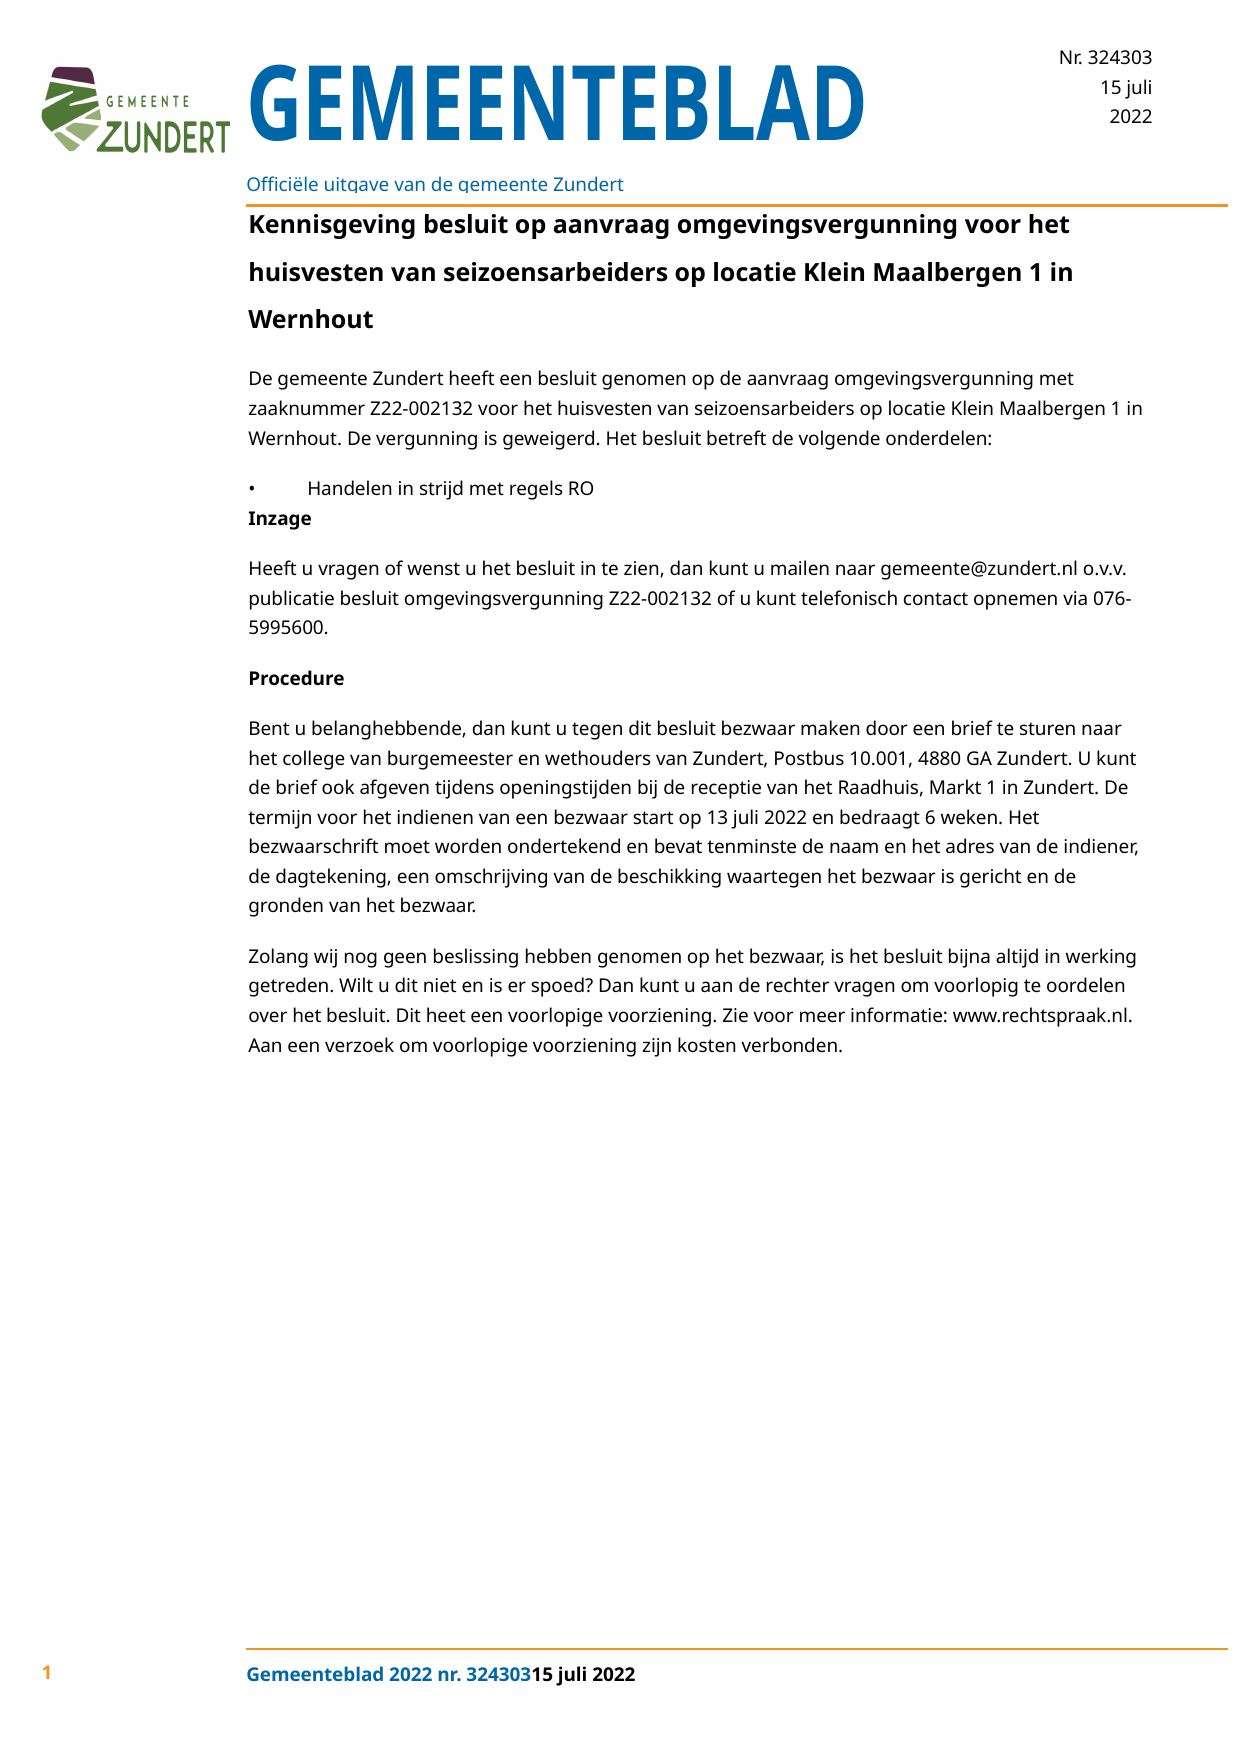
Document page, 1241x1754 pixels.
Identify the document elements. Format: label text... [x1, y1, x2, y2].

list Handelen in strijd met regels RO [248, 475, 1152, 501]
text Kennisgeving besluit op aanvraag omgevingsvergunning voor het huisvesten van seizoensarbeiders op locatie Klein Maalbergen 1 in Wernhout [248, 207, 1152, 336]
picture [41, 47, 231, 172]
text Bent u belanghebbende, dan kunt u tegen dit besluit bezwaar maken door een brief te sturen naar het college van burgemeester en wethouders van Zundert, Postbus 10.001, 4880 GA Zundert. U kunt de brief ook afgeven tijdens openingstijden bij de receptie van het Raadhuis, Markt 1 in Zundert. De termijn voor het indienen van een bezwaar start op 13 juli 2022 en bedraagt 6 weken. Het bezwaarschrift moet worden ondertekend en bevat tenminste de naam en het adres van de indiener, de dagtekening, een omschrijving van de beschikking waartegen het bezwaar is gericht en de gronden van het bezwaar. [248, 715, 1152, 918]
text Zolang wij nog geen beslissing hebben genomen op het bezwaar, is het besluit bijna altijd in werking getreden. Wilt u dit niet en is er spoed? Dan kunt u aan de rechter vragen om voorlopig te oordelen over het besluit. Dit heet een voorlopige voorziening. Zie voor meer informatie: www.rechtspraak.nl. Aan een verzoek om voorlopige voorziening zijn kosten verbonden. [248, 943, 1152, 1057]
text Procedure [248, 665, 1152, 690]
text De gemeente Zundert heeft een besluit genomen op de aanvraag omgevingsvergunning met zaaknummer Z22-002132 voor het huisvesten van seizoensarbeiders op locatie Klein Maalbergen 1 in Wernhout. De vergunning is geweigerd. Het besluit betreft de volgende onderdelen: [248, 366, 1152, 450]
text Inzage [248, 505, 1152, 530]
text Heeft u vragen of wenst u het besluit in te zien, dan kunt u mailen naar gemeente@zundert.nl o.v.v. publicatie besluit omgevingsvergunning Z22-002132 of u kunt telefonisch contact opnemen via 076-5995600. [248, 555, 1152, 640]
